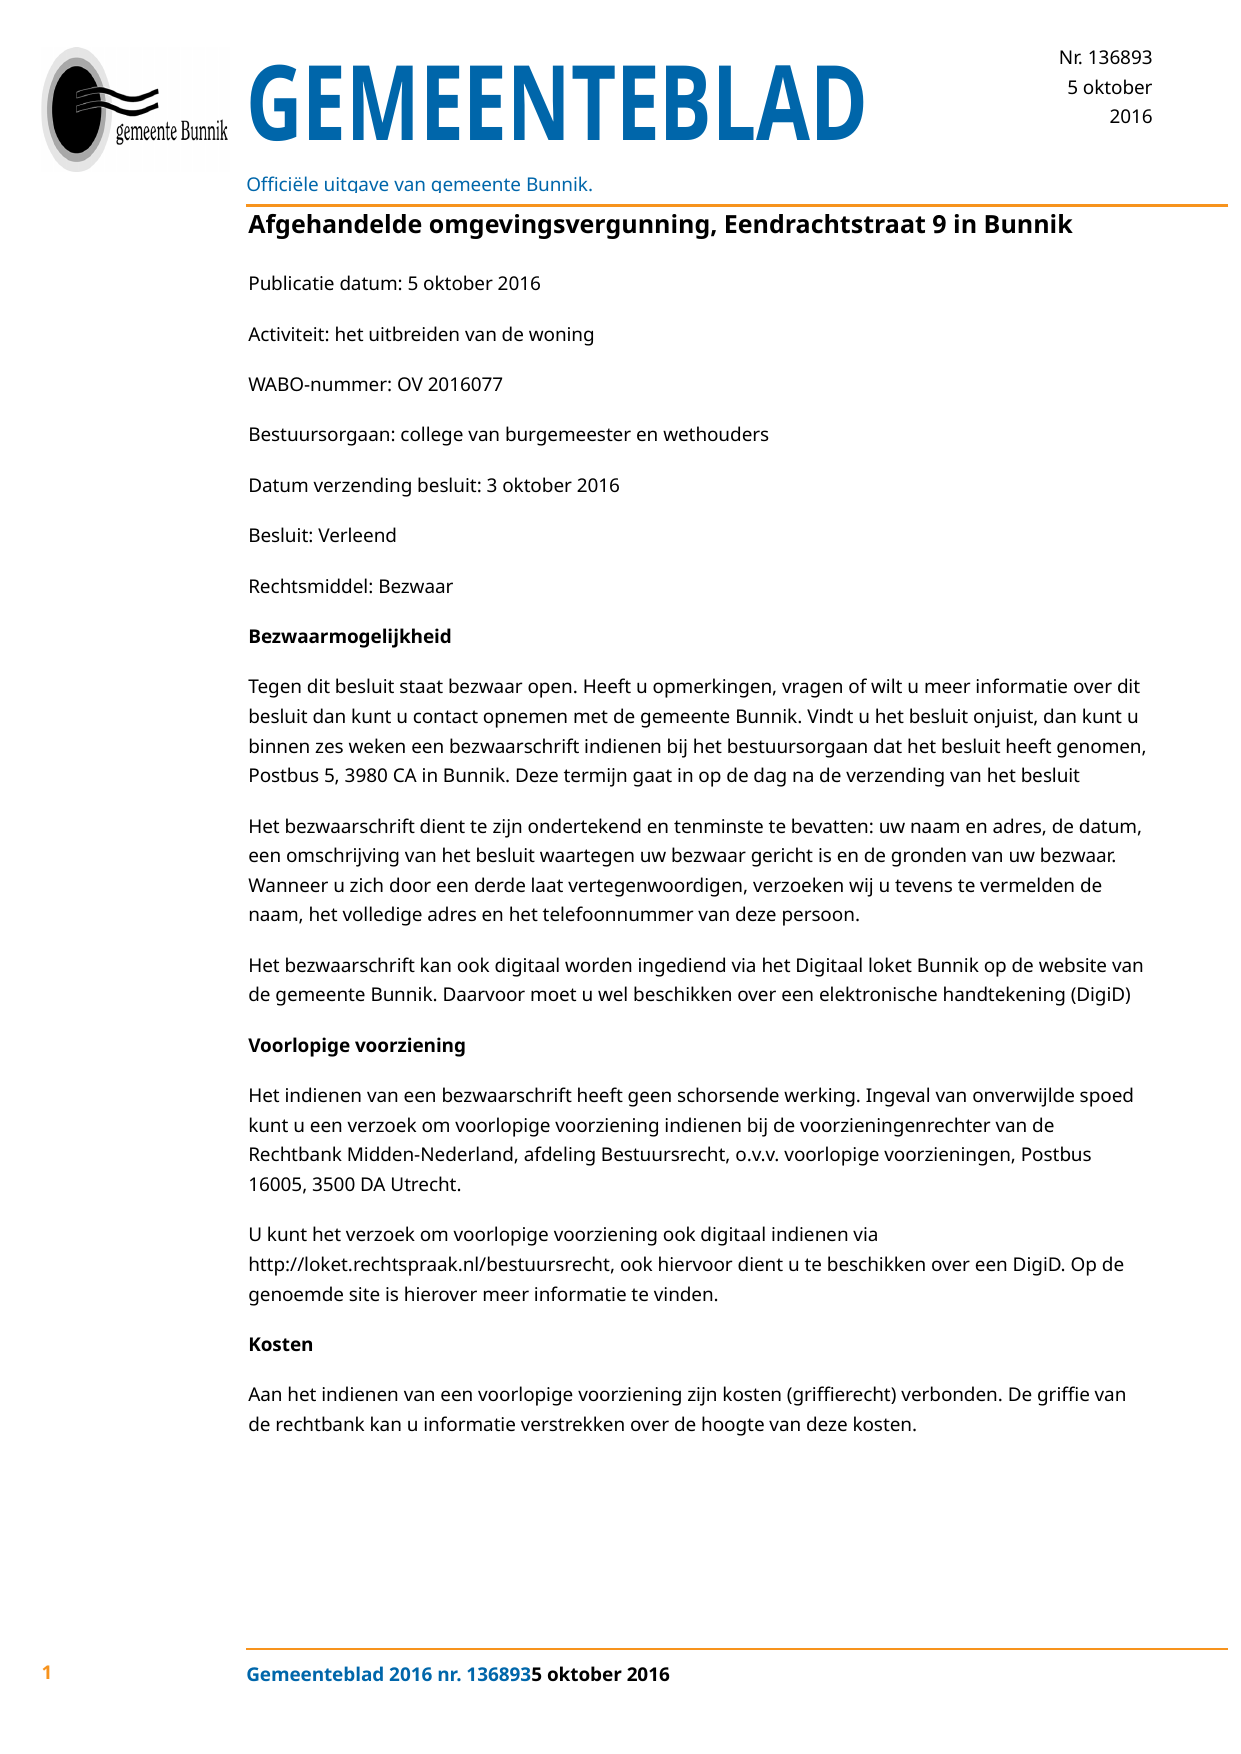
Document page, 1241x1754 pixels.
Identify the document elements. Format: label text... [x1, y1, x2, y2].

text Afgehandelde omgevingsvergunning, Eendrachtstraat 9 in Bunnik [248, 207, 1152, 241]
text WABO-nummer: OV 2016077 [248, 371, 1152, 397]
text Datum verzending besluit: 3 oktober 2016 [248, 472, 1152, 498]
text Het indienen van een bezwaarschrift heeft geen schorsende werking. Ingeval van onverwijlde spoed kunt u een verzoek om voorlopige voorziening indienen bij de voorzieningenrechter van de Rechtbank Midden-Nederland, afdeling Bestuursrecht, o.v.v. voorlopige voorzieningen, Postbus 16005, 3500 DA Utrecht. [248, 1082, 1152, 1197]
picture [41, 47, 231, 172]
text Het bezwaarschrift kan ook digitaal worden ingediend via het Digitaal loket Bunnik op de website van de gemeente Bunnik. Daarvoor moet u wel beschikken over een elektronische handtekening (DigiD) [248, 952, 1152, 1007]
text U kunt het verzoek om voorlopige voorziening ook digitaal indienen via http://loket.rechtspraak.nl/bestuursrecht, ook hiervoor dient u te beschikken over een DigiD. Op de genoemde site is hierover meer informatie te vinden. [248, 1222, 1152, 1306]
text Activiteit: het uitbreiden van de woning [248, 321, 1152, 346]
text Bestuursorgaan: college van burgemeester en wethouders [248, 422, 1152, 447]
text Voorlopige voorziening [248, 1032, 1152, 1058]
text Besluit: Verleend [248, 522, 1152, 548]
text Tegen dit besluit staat bezwaar open. Heeft u opmerkingen, vragen of wilt u meer informatie over dit besluit dan kunt u contact opnemen met de gemeente Bunnik. Vindt u het besluit onjuist, dan kunt u binnen zes weken een bezwaarschrift indienen bij het bestuursorgaan dat het besluit heeft genomen, Postbus 5, 3980 CA in Bunnik. Deze termijn gaat in op de dag na de verzending van het besluit [248, 674, 1152, 788]
text Rechtsmiddel: Bezwaar [248, 573, 1152, 598]
text Het bezwaarschrift dient te zijn ondertekend en tenminste te bevatten: uw naam en adres, de datum, een omschrijving van het besluit waartegen uw bezwaar gericht is en de gronden van uw bezwaar. Wanneer u zich door een derde laat vertegenwoordigen, verzoeken wij u tevens te vermelden de naam, het volledige adres en het telefoonnummer van deze persoon. [248, 813, 1152, 927]
text Aan het indienen van een voorlopige voorziening zijn kosten (griffierecht) verbonden. De griffie van de rechtbank kan u informatie verstrekken over de hoogte van deze kosten. [248, 1382, 1152, 1437]
text Publicatie datum: 5 oktober 2016 [248, 270, 1152, 296]
text Bezwaarmogelijkheid [248, 623, 1152, 649]
text Kosten [248, 1331, 1152, 1357]
